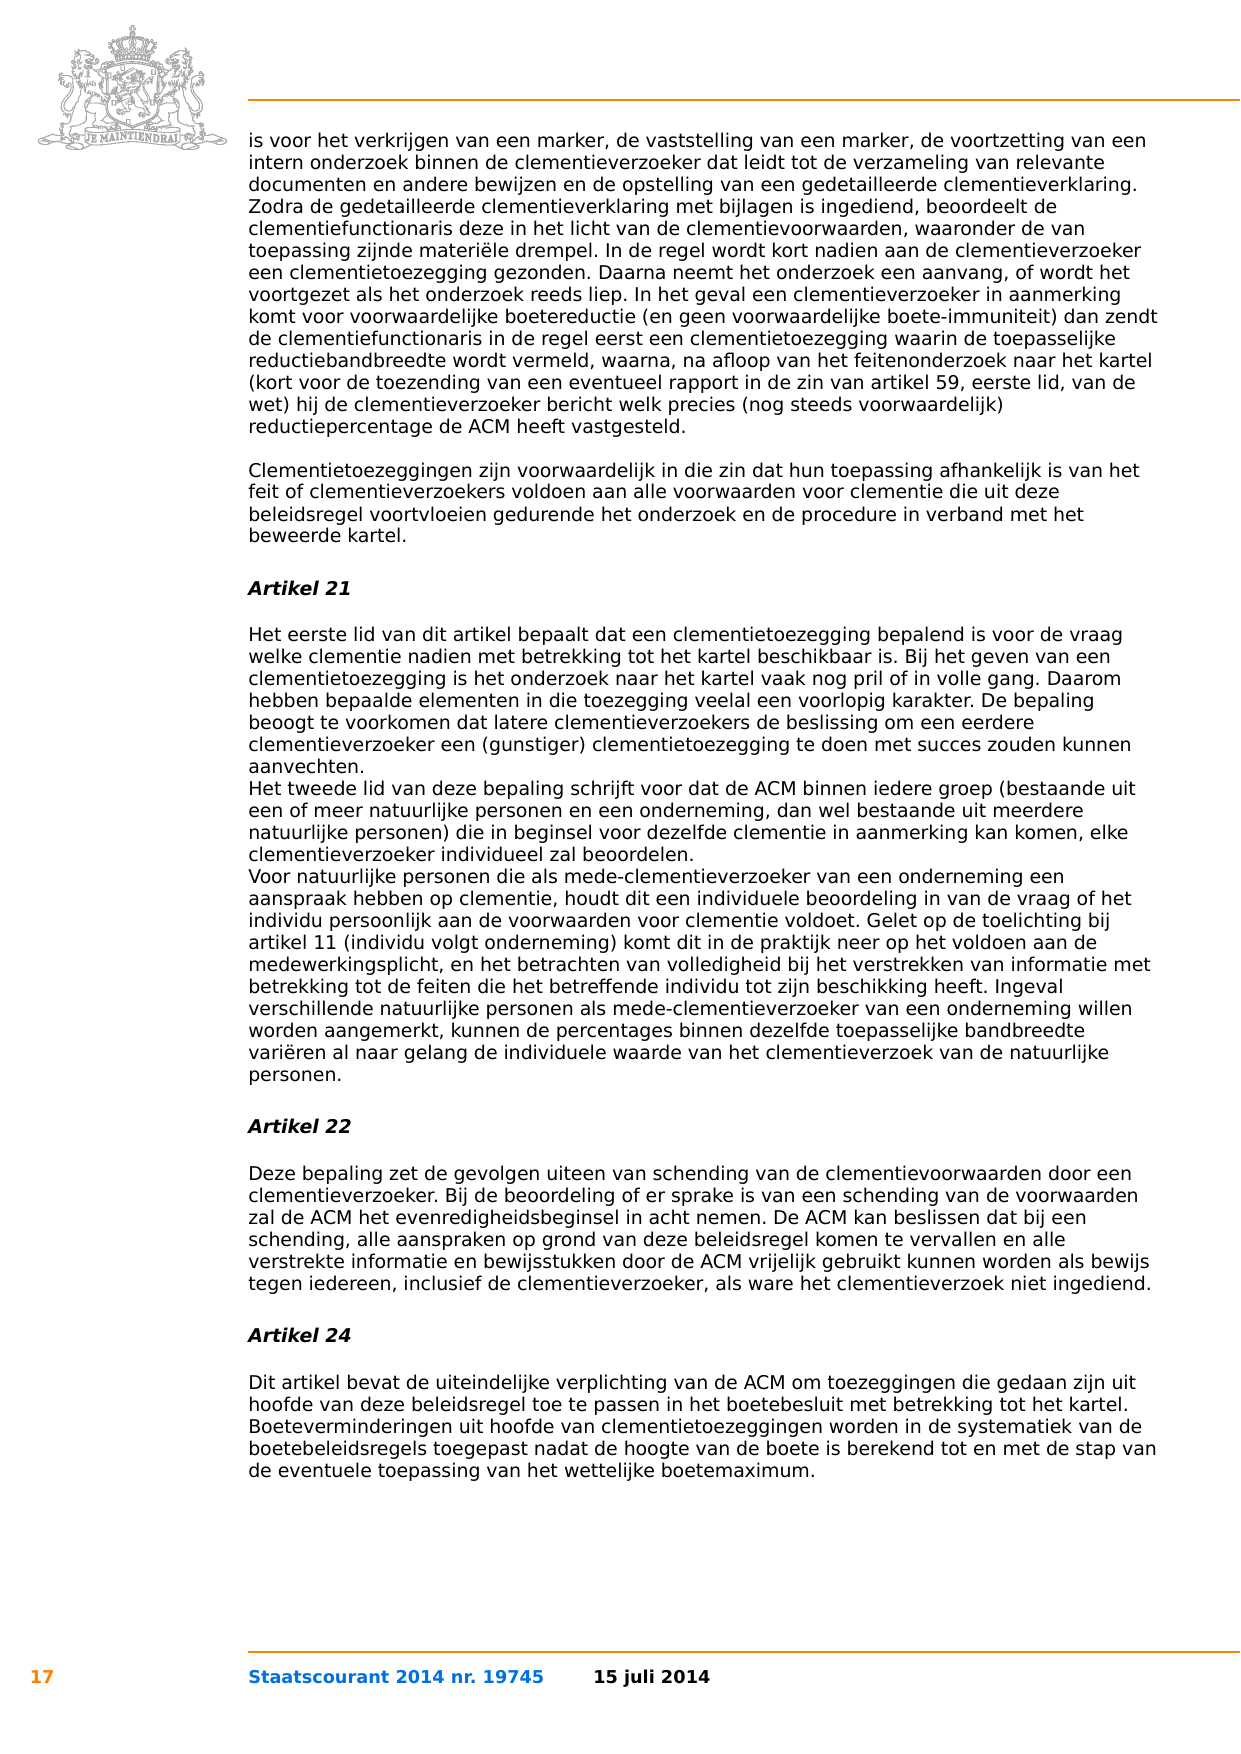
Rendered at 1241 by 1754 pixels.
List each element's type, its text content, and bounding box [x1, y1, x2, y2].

picture [38, 25, 227, 150]
text Het eerste lid van dit artikel bepaalt dat een clementietoezegging bepalend is voor de vraag welke clementie nadien met betrekking tot het kartel beschikbaar is. Bij het geven van een clementietoezegging is het onderzoek naar het kartel vaak nog pril of in volle gang. Daarom hebben bepaalde elementen in die toezegging veelal een voorlopig karakter. De bepaling beoogt te voorkomen dat latere clementieverzoekers de beslissing om een eerdere clementieverzoeker een (gunstiger) clementietoezegging te doen met succes zouden kunnen aanvechten. [248, 624, 1163, 778]
text is voor het verkrijgen van een marker, de vaststelling van een marker, de voortzetting van een intern onderzoek binnen de clementieverzoeker dat leidt tot de verzameling van relevante documenten en andere bewijzen en de opstelling van een gedetailleerde clementieverklaring. Zodra de gedetailleerde clementieverklaring met bijlagen is ingediend, beoordeelt de clementiefunctionaris deze in het licht van de clementievoorwaarden, waaronder de van toepassing zijnde materiële drempel. In de regel wordt kort nadien aan de clementieverzoeker een clementietoezegging gezonden. Daarna neemt het onderzoek een aanvang, of wordt het voortgezet als het onderzoek reeds liep. In het geval een clementieverzoeker in aanmerking komt voor voorwaardelijke boetereductie (en geen voorwaardelijke boete-immuniteit) dan zendt de clementiefunctionaris in de regel eerst een clementietoezegging waarin de toepasselijke reductiebandbreedte wordt vermeld, waarna, na afloop van het feitenonderzoek naar het kartel (kort voor de toezending van een eventueel rapport in de zin van artikel 59, eerste lid, van de wet) hij de clementieverzoeker bericht welk precies (nog steeds voorwaardelijk) reductiepercentage de ACM heeft vastgesteld. [248, 130, 1163, 438]
text Deze bepaling zet de gevolgen uiteen van schending van de clementievoorwaarden door een clementieverzoeker. Bij de beoordeling of er sprake is van een schending van de voorwaarden zal de ACM het evenredigheidsbeginsel in acht nemen. De ACM kan beslissen dat bij een schending, alle aanspraken op grond van deze beleidsregel komen te vervallen en alle verstrekte informatie en bewijsstukken door de ACM vrijelijk gebruikt kunnen worden als bewijs tegen iedereen, inclusief de clementieverzoeker, als ware het clementieverzoek niet ingediend. [248, 1163, 1163, 1295]
text Clementietoezeggingen zijn voorwaardelijk in die zin dat hun toepassing afhankelijk is van het feit of clementieverzoekers voldoen aan alle voorwaarden voor clementie die uit deze beleidsregel voortvloeien gedurende het onderzoek en de procedure in verband met het beweerde kartel. [248, 459, 1163, 547]
text Het tweede lid van deze bepaling schrijft voor dat de ACM binnen iedere groep (bestaande uit een of meer natuurlijke personen en een onderneming, dan wel bestaande uit meerdere natuurlijke personen) die in beginsel voor dezelfde clementie in aanmerking kan komen, elke clementieverzoeker individueel zal beoordelen. [248, 778, 1163, 866]
subtitle Artikel 22 [248, 1116, 1163, 1138]
text Dit artikel bevat de uiteindelijke verplichting van de ACM om toezeggingen die gedaan zijn uit hoofde van deze beleidsregel toe te passen in het boetebesluit met betrekking tot het kartel. Boeteverminderingen uit hoofde van clementietoezeggingen worden in de systematiek van de boetebeleidsregels toegepast nadat de hoogte van de boete is berekend tot en met de stap van de eventuele toepassing van het wettelijke boetemaximum. [248, 1372, 1163, 1482]
subtitle Artikel 21 [248, 577, 1163, 599]
subtitle Artikel 24 [248, 1325, 1163, 1347]
text Voor natuurlijke personen die als mede-clementieverzoeker van een onderneming een aanspraak hebben op clementie, houdt dit een individuele beoordeling in van de vraag of het individu persoonlijk aan de voorwaarden voor clementie voldoet. Gelet op de toelichting bij artikel 11 (individu volgt onderneming) komt dit in de praktijk neer op het voldoen aan de medewerkingsplicht, en het betrachten van volledigheid bij het verstrekken van informatie met betrekking tot de feiten die het betreffende individu tot zijn beschikking heeft. Ingeval verschillende natuurlijke personen als mede-clementieverzoeker van een onderneming willen worden aangemerkt, kunnen de percentages binnen dezelfde toepasselijke bandbreedte variëren al naar gelang de individuele waarde van het clementieverzoek van de natuurlijke personen. [248, 866, 1163, 1086]
